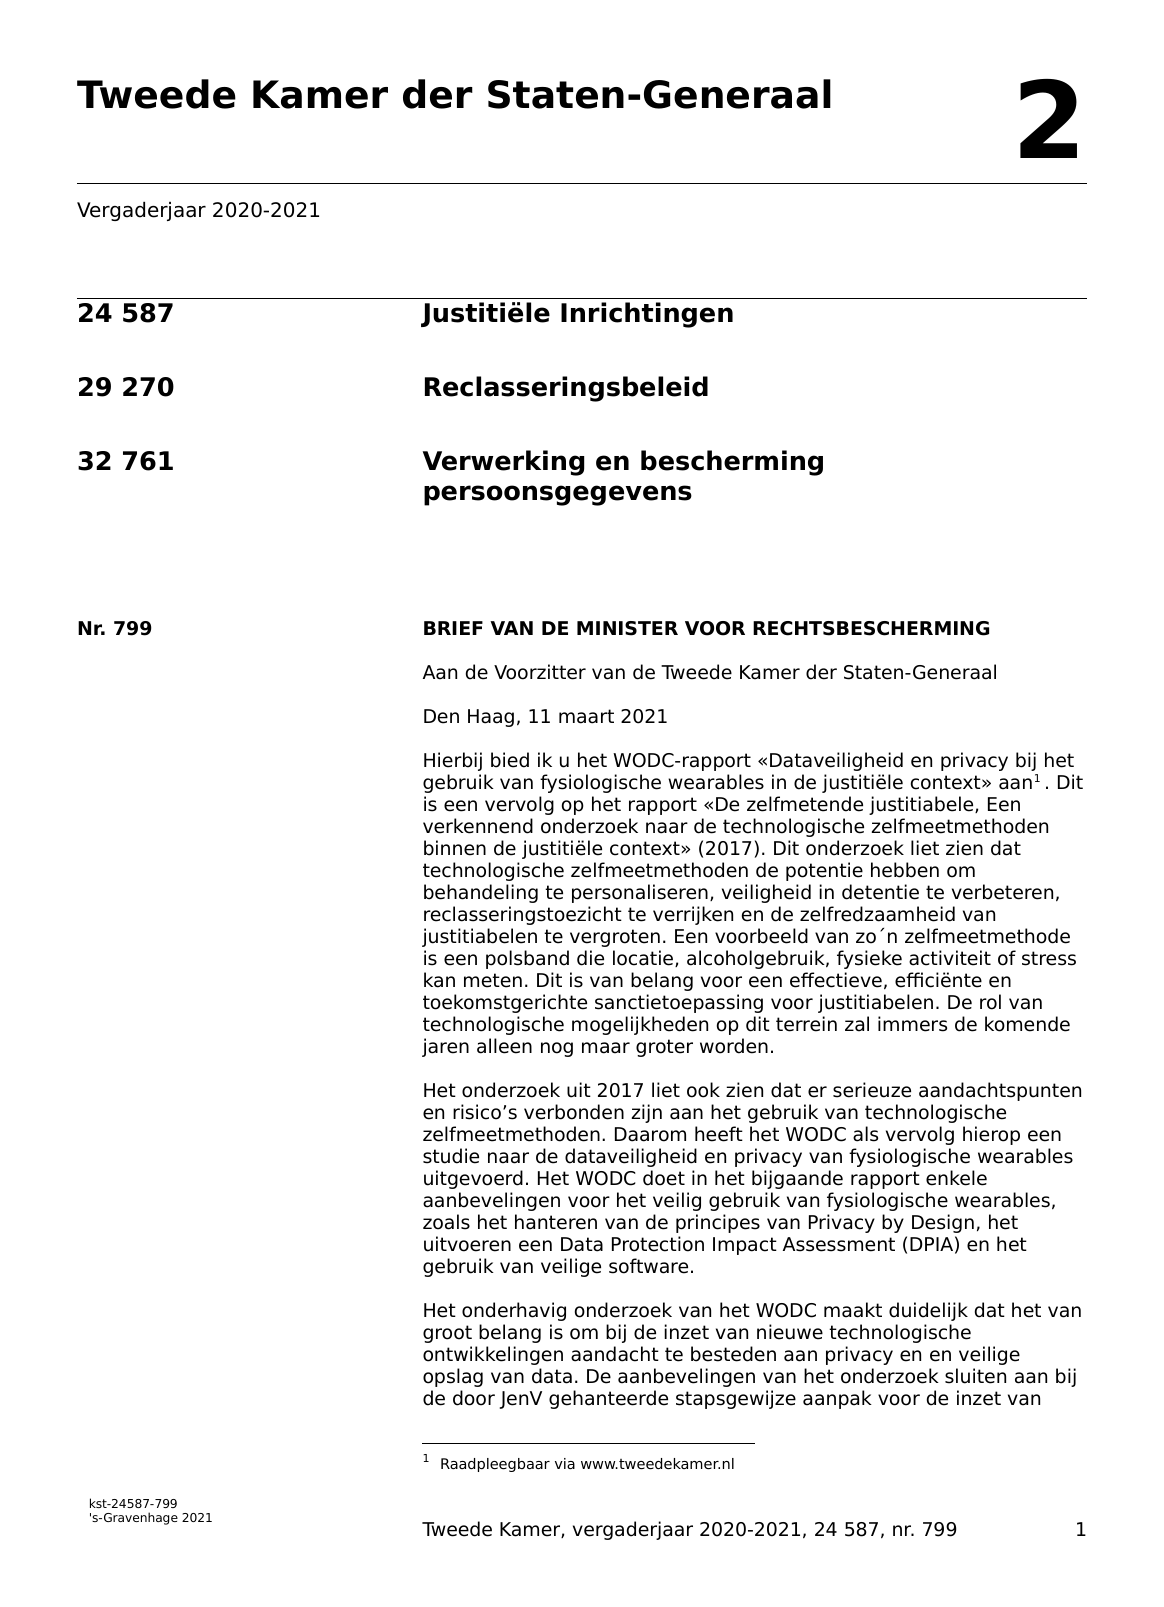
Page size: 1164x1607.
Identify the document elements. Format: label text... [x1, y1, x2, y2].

subtitle 29 270 Reclasseringsbeleid [77, 373, 1087, 403]
text kst-24587-799 [88, 1497, 323, 1511]
text Het onderzoek uit 2017 liet ook zien dat er serieuze aandachtspunten en risico’s verbonden zijn aan het gebruik van technologische zelfmeetmethoden. Daarom heeft het WODC als vervolg hierop een studie naar de dataveiligheid en privacy van fysiologische wearables uitgevoerd. Het WODC doet in het bijgaande rapport enkele aanbevelingen voor het veilig gebruik van fysiologische wearables, zoals het hanteren van de principes van Privacy by Design, het uitvoeren een Data Protection Impact Assessment (DPIA) en het gebruik van veilige software. [422, 1080, 1087, 1278]
table_cell Vergaderjaar 2020-2021 [77, 184, 1087, 298]
text Aan de Voorzitter van de Tweede Kamer der Staten-Generaal [422, 662, 1087, 684]
table_header Tweede Kamer der Staten-Generaal [77, 59, 886, 183]
subtitle 32 761 Verwerking en bescherming persoonsgegevens [77, 447, 1087, 506]
text 's-Gravenhage 2021 [88, 1511, 323, 1525]
table_header 2 [886, 59, 1087, 183]
subtitle 24 587 Justitiële Inrichtingen [77, 299, 1087, 329]
subtitle Nr. 799 BRIEF VAN DE MINISTER VOOR RECHTSBESCHERMING [77, 617, 1087, 639]
text Het onderhavig onderzoek van het WODC maakt duidelijk dat het van groot belang is om bij de inzet van nieuwe technologische ontwikkelingen aandacht te besteden aan privacy en en veilige opslag van data. De aanbevelingen van het onderzoek sluiten aan bij de door JenV gehanteerde stapsgewijze aanpak voor de inzet van [422, 1300, 1087, 1410]
text Hierbij bied ik u het WODC-rapport «Dataveiligheid en privacy bij het gebruik van fysiologische wearables in de justitiële context» aan. Dit is een vervolg op het rapport «De zelfmetende justitiabele, Een verkennend onderzoek naar de technologische zelfmeetmethoden binnen de justitiële context» (2017). Dit onderzoek liet zien dat technologische zelfmeetmethoden de potentie hebben om behandeling te personaliseren, veiligheid in detentie te verbeteren, reclasseringstoezicht te verrijken en de zelfredzaamheid van justitiabelen te vergroten. Een voorbeeld van zo´n zelfmeetmethode is een polsband die locatie, alcoholgebruik, fysieke activiteit of stress kan meten. Dit is van belang voor een effectieve, efficiënte en toekomstgerichte sanctietoepassing voor justitiabelen. De rol van technologische mogelijkheden op dit terrein zal immers de komende jaren alleen nog maar groter worden. [422, 750, 1087, 1058]
text Den Haag, 11 maart 2021 [422, 706, 1087, 728]
text Raadpleegbaar via www.tweedekamer.nl [422, 1452, 1087, 1474]
